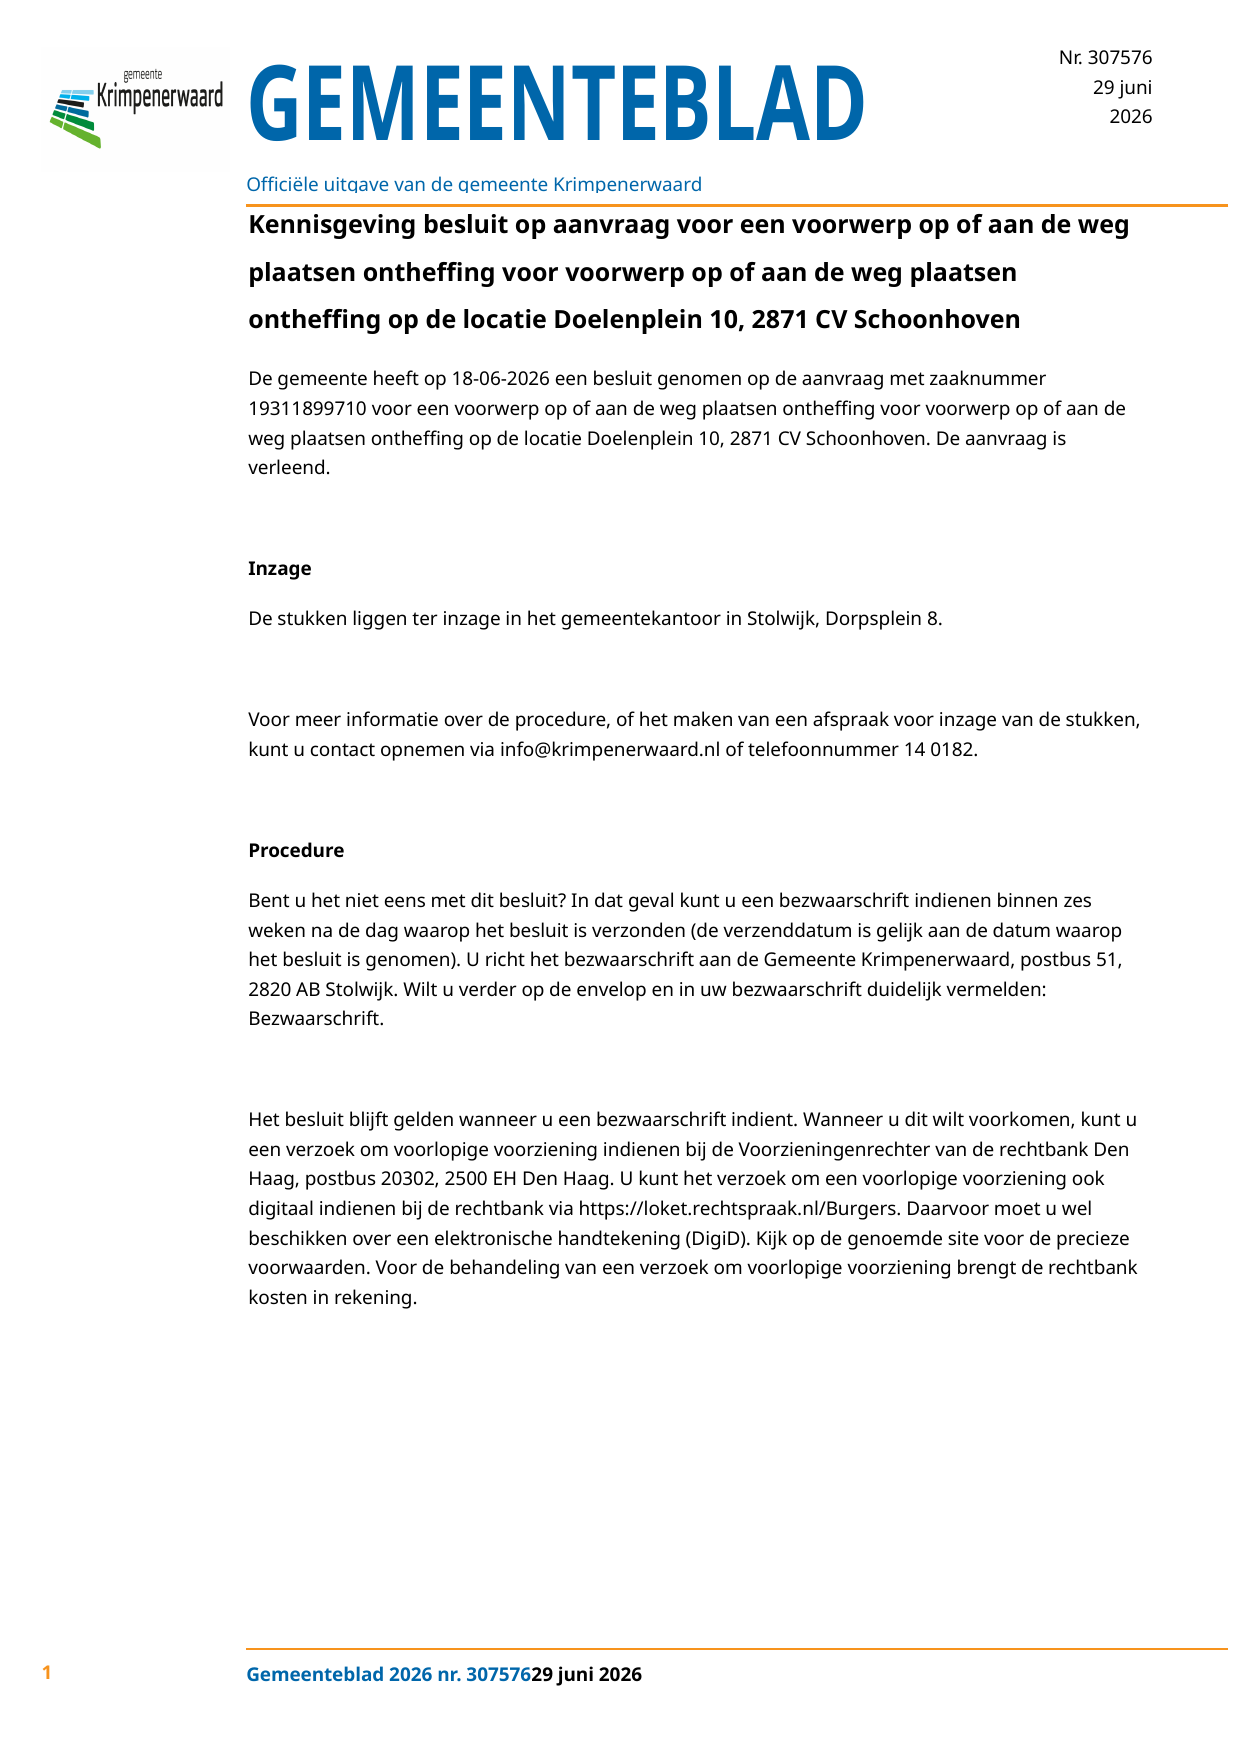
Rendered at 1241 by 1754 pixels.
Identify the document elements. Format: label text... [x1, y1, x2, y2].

text Procedure [248, 837, 1152, 862]
text Inzage [248, 555, 1152, 581]
text Voor meer informatie over de procedure, of het maken van een afspraak voor inzage van de stukken, kunt u contact opnemen via info@krimpenerwaard.nl of telefoonnummer 14 0182. [248, 706, 1152, 762]
text Bent u het niet eens met dit besluit? In dat geval kunt u een bezwaarschrift indienen binnen zes weken na de dag waarop het besluit is verzonden (de verzenddatum is gelijk aan de datum waarop het besluit is genomen). U richt het bezwaarschrift aan de Gemeente Krimpenerwaard, postbus 51, 2820 AB Stolwijk. Wilt u verder op de envelop en in uw bezwaarschrift duidelijk vermelden: Bezwaarschrift. [248, 887, 1152, 1031]
text De stukken liggen ter inzage in het gemeentekantoor in Stolwijk, Dorpsplein 8. [248, 606, 1152, 631]
text Het besluit blijft gelden wanneer u een bezwaarschrift indient. Wanneer u dit wilt voorkomen, kunt u een verzoek om voorlopige voorziening indienen bij de Voorzieningenrechter van de rechtbank Den Haag, postbus 20302, 2500 EH Den Haag. U kunt het verzoek om een voorlopige voorziening ook digitaal indienen bij de rechtbank via https://loket.rechtspraak.nl/Burgers. Daarvoor moet u wel beschikken over een elektronische handtekening (DigiD). Kijk op de genoemde site voor de precieze voorwaarden. Voor de behandeling van een verzoek om voorlopige voorziening brengt de rechtbank kosten in rekening. [248, 1106, 1152, 1309]
picture [41, 47, 231, 172]
text De gemeente heeft op 18-06-2026 een besluit genomen op de aanvraag met zaaknummer 19311899710 voor een voorwerp op of aan de weg plaatsen ontheffing voor voorwerp op of aan de weg plaatsen ontheffing op de locatie Doelenplein 10, 2871 CV Schoonhoven. De aanvraag is verleend. [248, 366, 1152, 480]
text Kennisgeving besluit op aanvraag voor een voorwerp op of aan de weg plaatsen ontheffing voor voorwerp op of aan de weg plaatsen ontheffing op de locatie Doelenplein 10, 2871 CV Schoonhoven [248, 207, 1152, 336]
